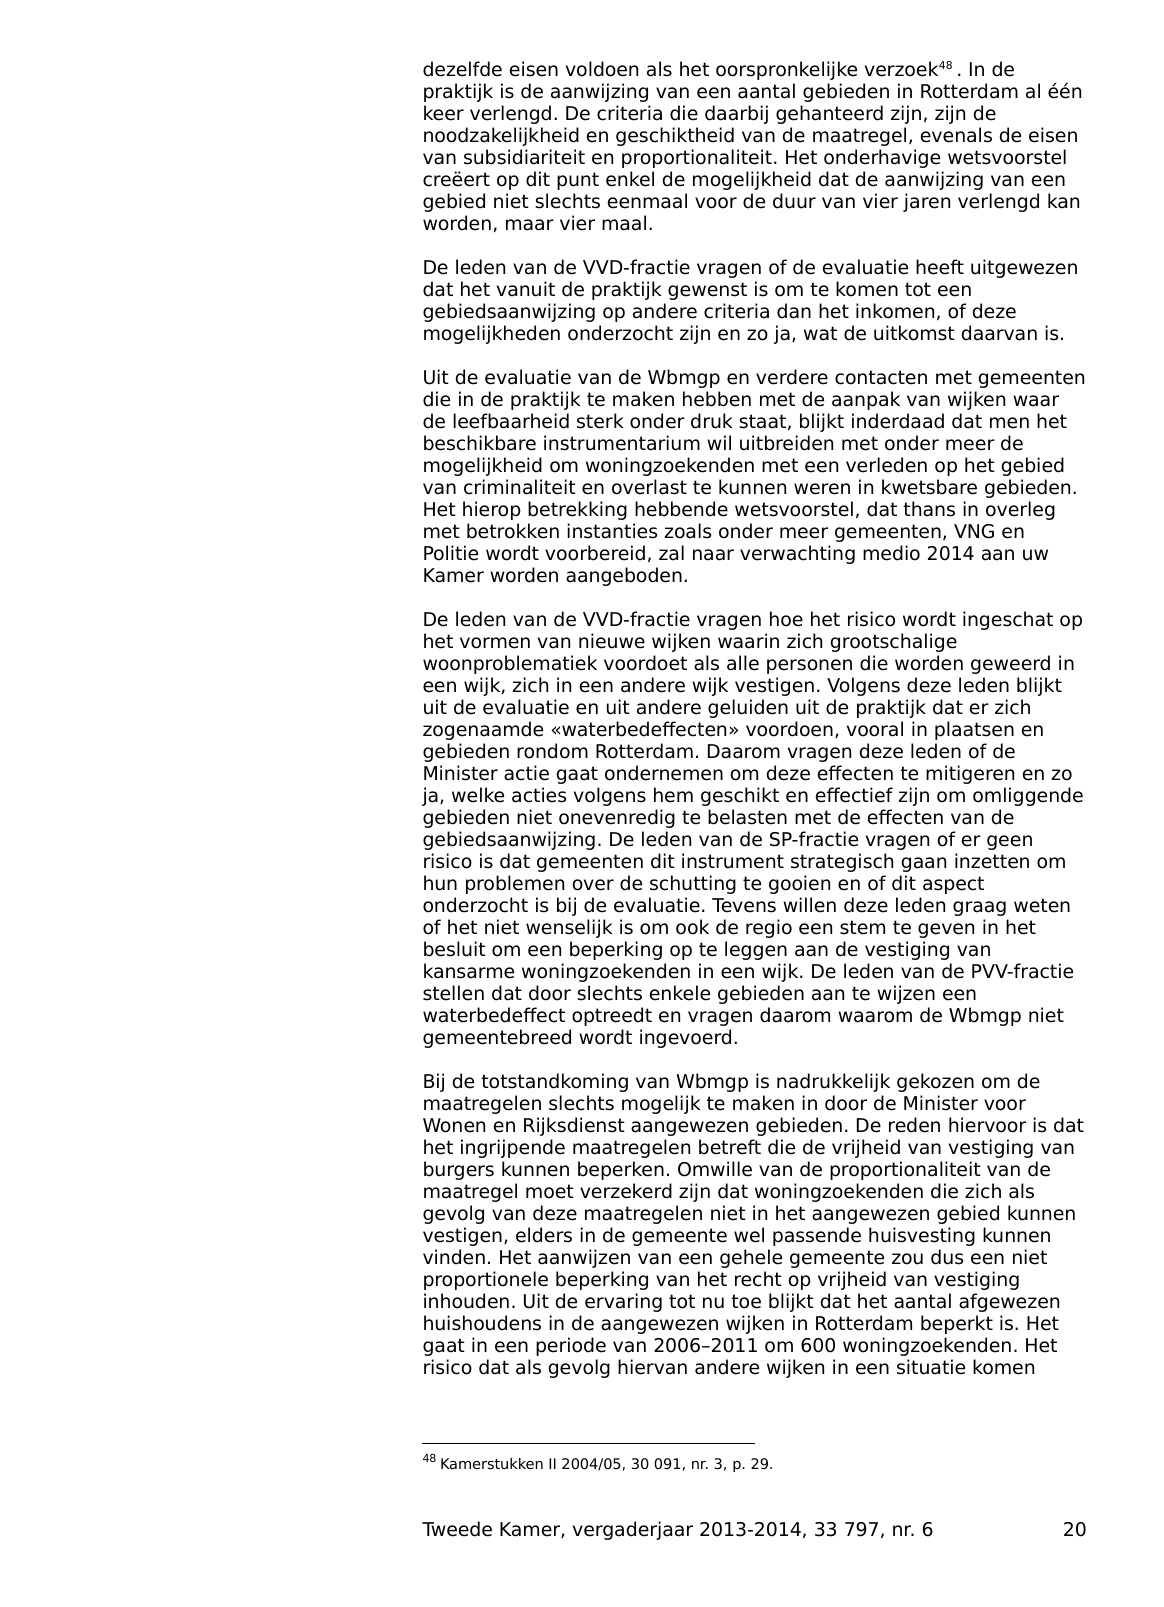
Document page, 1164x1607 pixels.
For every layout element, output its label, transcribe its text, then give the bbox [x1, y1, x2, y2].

text Uit de evaluatie van de Wbmgp en verdere contacten met gemeenten die in de praktijk te maken hebben met de aanpak van wijken waar de leefbaarheid sterk onder druk staat, blijkt inderdaad dat men het beschikbare instrumentarium wil uitbreiden met onder meer de mogelijkheid om woningzoekenden met een verleden op het gebied van criminaliteit en overlast te kunnen weren in kwetsbare gebieden. Het hierop betrekking hebbende wetsvoorstel, dat thans in overleg met betrokken instanties zoals onder meer gemeenten, VNG en Politie wordt voorbereid, zal naar verwachting medio 2014 aan uw Kamer worden aangeboden. [422, 367, 1087, 587]
text Kamerstukken II 2004/05, 30 091, nr. 3, p. 29. [422, 1452, 1087, 1474]
text Bij de totstandkoming van Wbmgp is nadrukkelijk gekozen om de maatregelen slechts mogelijk te maken in door de Minister voor Wonen en Rijksdienst aangewezen gebieden. De reden hiervoor is dat het ingrijpende maatregelen betreft die de vrijheid van vestiging van burgers kunnen beperken. Omwille van de proportionaliteit van de maatregel moet verzekerd zijn dat woningzoekenden die zich als gevolg van deze maatregelen niet in het aangewezen gebied kunnen vestigen, elders in de gemeente wel passende huisvesting kunnen vinden. Het aanwijzen van een gehele gemeente zou dus een niet proportionele beperking van het recht op vrijheid van vestiging inhouden. Uit de ervaring tot nu toe blijkt dat het aantal afgewezen huishoudens in de aangewezen wijken in Rotterdam beperkt is. Het gaat in een periode van 2006–2011 om 600 woningzoekenden. Het risico dat als gevolg hiervan andere wijken in een situatie komen [422, 1071, 1087, 1379]
text dezelfde eisen voldoen als het oorspronkelijke verzoek. In de praktijk is de aanwijzing van een aantal gebieden in Rotterdam al één keer verlengd. De criteria die daarbij gehanteerd zijn, zijn de noodzakelijkheid en geschiktheid van de maatregel, evenals de eisen van subsidiariteit en proportionaliteit. Het onderhavige wetsvoorstel creëert op dit punt enkel de mogelijkheid dat de aanwijzing van een gebied niet slechts eenmaal voor de duur van vier jaren verlengd kan worden, maar vier maal. [422, 59, 1087, 235]
text De leden van de VVD-fractie vragen of de evaluatie heeft uitgewezen dat het vanuit de praktijk gewenst is om te komen tot een gebiedsaanwijzing op andere criteria dan het inkomen, of deze mogelijkheden onderzocht zijn en zo ja, wat de uitkomst daarvan is. [422, 257, 1087, 345]
text De leden van de VVD-fractie vragen hoe het risico wordt ingeschat op het vormen van nieuwe wijken waarin zich grootschalige woonproblematiek voordoet als alle personen die worden geweerd in een wijk, zich in een andere wijk vestigen. Volgens deze leden blijkt uit de evaluatie en uit andere geluiden uit de praktijk dat er zich zogenaamde «waterbedeffecten» voordoen, vooral in plaatsen en gebieden rondom Rotterdam. Daarom vragen deze leden of de Minister actie gaat ondernemen om deze effecten te mitigeren en zo ja, welke acties volgens hem geschikt en effectief zijn om omliggende gebieden niet onevenredig te belasten met de effecten van de gebiedsaanwijzing. De leden van de SP-fractie vragen of er geen risico is dat gemeenten dit instrument strategisch gaan inzetten om hun problemen over de schutting te gooien en of dit aspect onderzocht is bij de evaluatie. Tevens willen deze leden graag weten of het niet wenselijk is om ook de regio een stem te geven in het besluit om een beperking op te leggen aan de vestiging van kansarme woningzoekenden in een wijk. De leden van de PVV-fractie stellen dat door slechts enkele gebieden aan te wijzen een waterbedeffect optreedt en vragen daarom waarom de Wbmgp niet gemeentebreed wordt ingevoerd. [422, 609, 1087, 1049]
